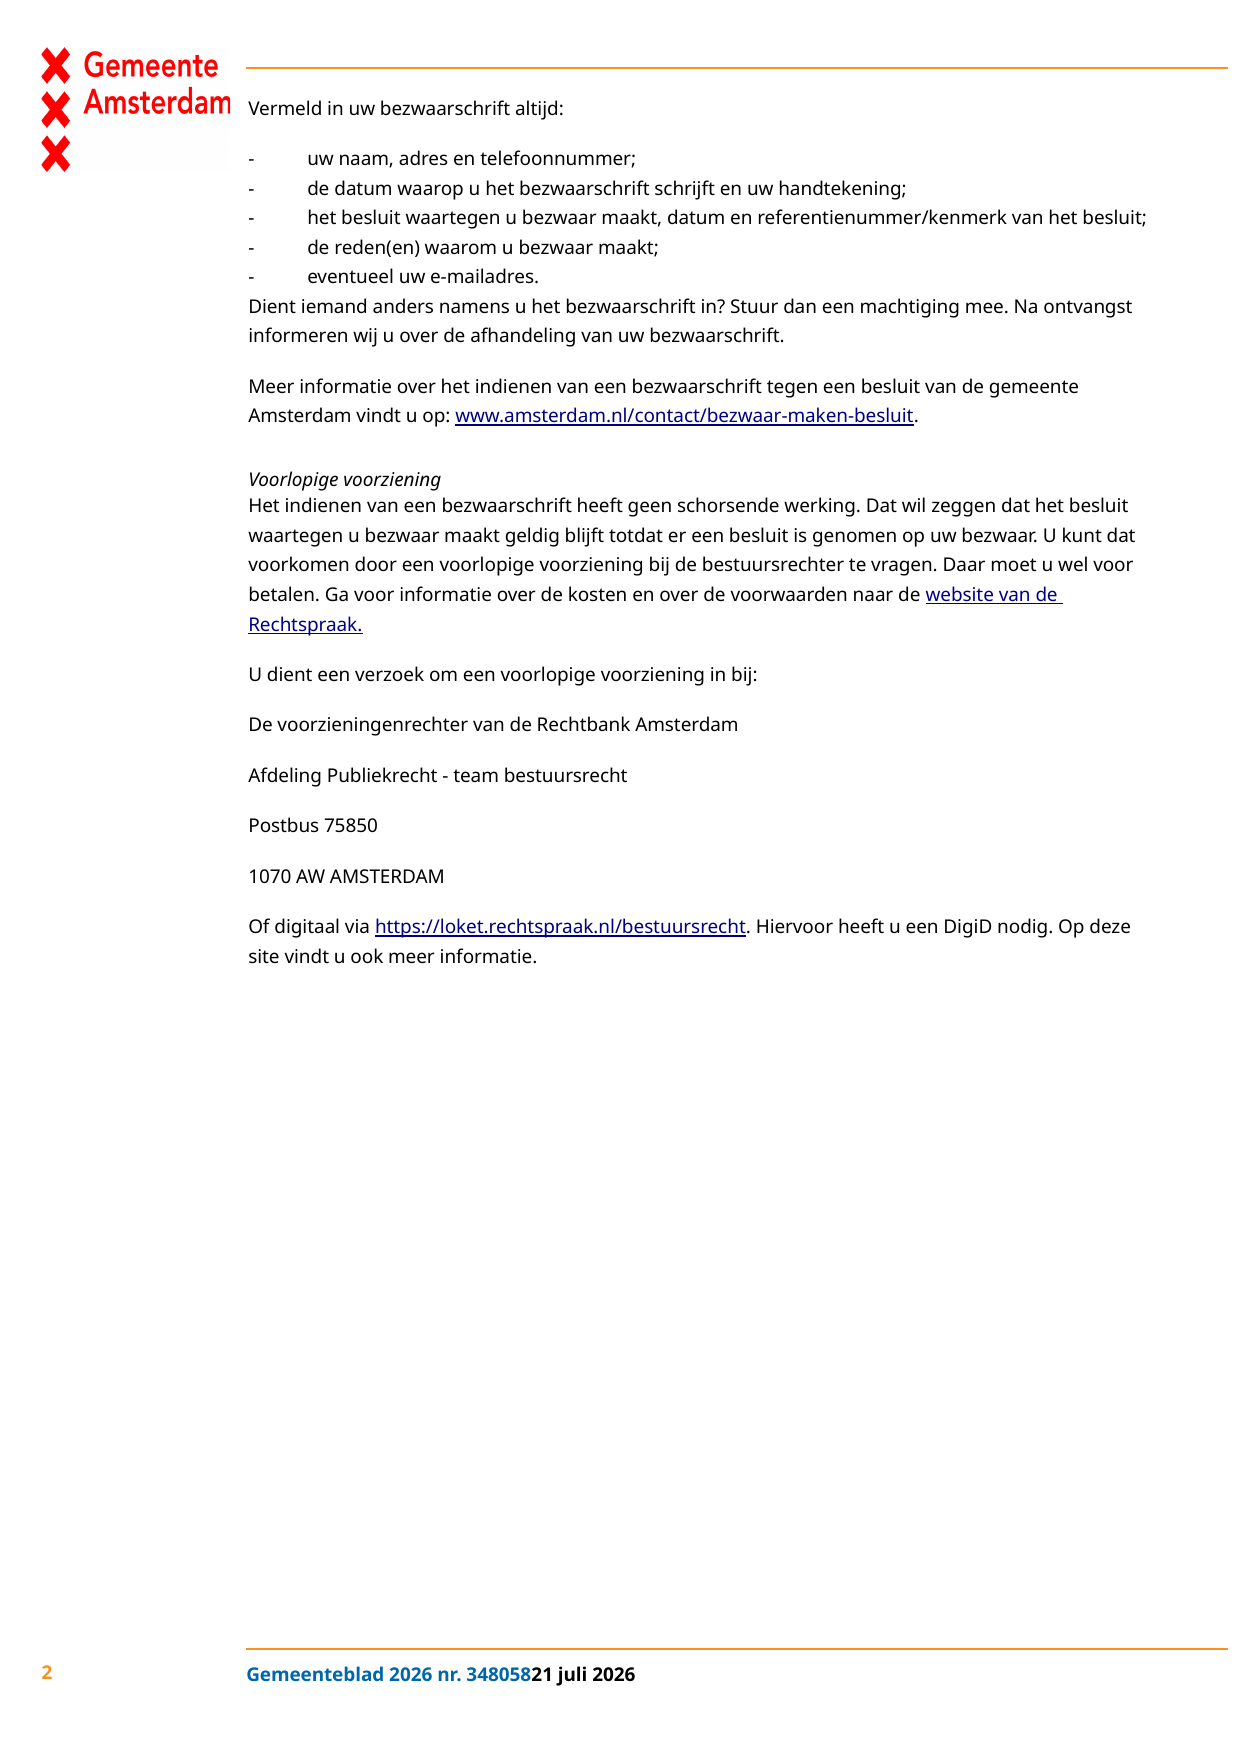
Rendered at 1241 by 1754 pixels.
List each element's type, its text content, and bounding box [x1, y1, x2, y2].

text U dient een verzoek om een voorlopige voorziening in bij: [248, 661, 1152, 687]
text Postbus 75850 [248, 812, 1152, 838]
text Vermeld in uw bezwaarschrift altijd: [248, 95, 1152, 121]
text Afdeling Publiekrecht - team bestuursrecht [248, 762, 1152, 788]
list eventueel uw e-mailadres. [248, 263, 1152, 289]
text Voorlopige voorziening [248, 467, 1152, 492]
list uw naam, adres en telefoonnummer; [248, 145, 1152, 171]
picture [41, 47, 231, 172]
text De voorzieningenrechter van de Rechtbank Amsterdam [248, 712, 1152, 737]
text Meer informatie over het indienen van een bezwaarschrift tegen een besluit van de gemeente Amsterdam vindt u op: www.amsterdam.nl/contact/bezwaar-maken-besluit. [248, 373, 1152, 428]
list de reden(en) waarom u bezwaar maakt; [248, 234, 1152, 260]
text 1070 AW AMSTERDAM [248, 863, 1152, 888]
text Dient iemand anders namens u het bezwaarschrift in? Stuur dan een machtiging mee. Na ontvangst informeren wij u over de afhandeling van uw bezwaarschrift. [248, 293, 1152, 348]
list de datum waarop u het bezwaarschrift schrijft en uw handtekening; [248, 175, 1152, 201]
text Of digitaal via https://loket.rechtspraak.nl/bestuursrecht. Hiervoor heeft u een DigiD nodig. Op deze site vindt u ook meer informatie. [248, 913, 1152, 968]
text Het indienen van een bezwaarschrift heeft geen schorsende werking. Dat wil zeggen dat het besluit waartegen u bezwaar maakt geldig blijft totdat er een besluit is genomen op uw bezwaar. U kunt dat voorkomen door een voorlopige voorziening bij de bestuursrechter te vragen. Daar moet u wel voor betalen. Ga voor informatie over de kosten en over de voorwaarden naar de website van de Rechtspraak. [248, 492, 1152, 636]
list het besluit waartegen u bezwaar maakt, datum en referentienummer/kenmerk van het besluit; [248, 204, 1152, 230]
